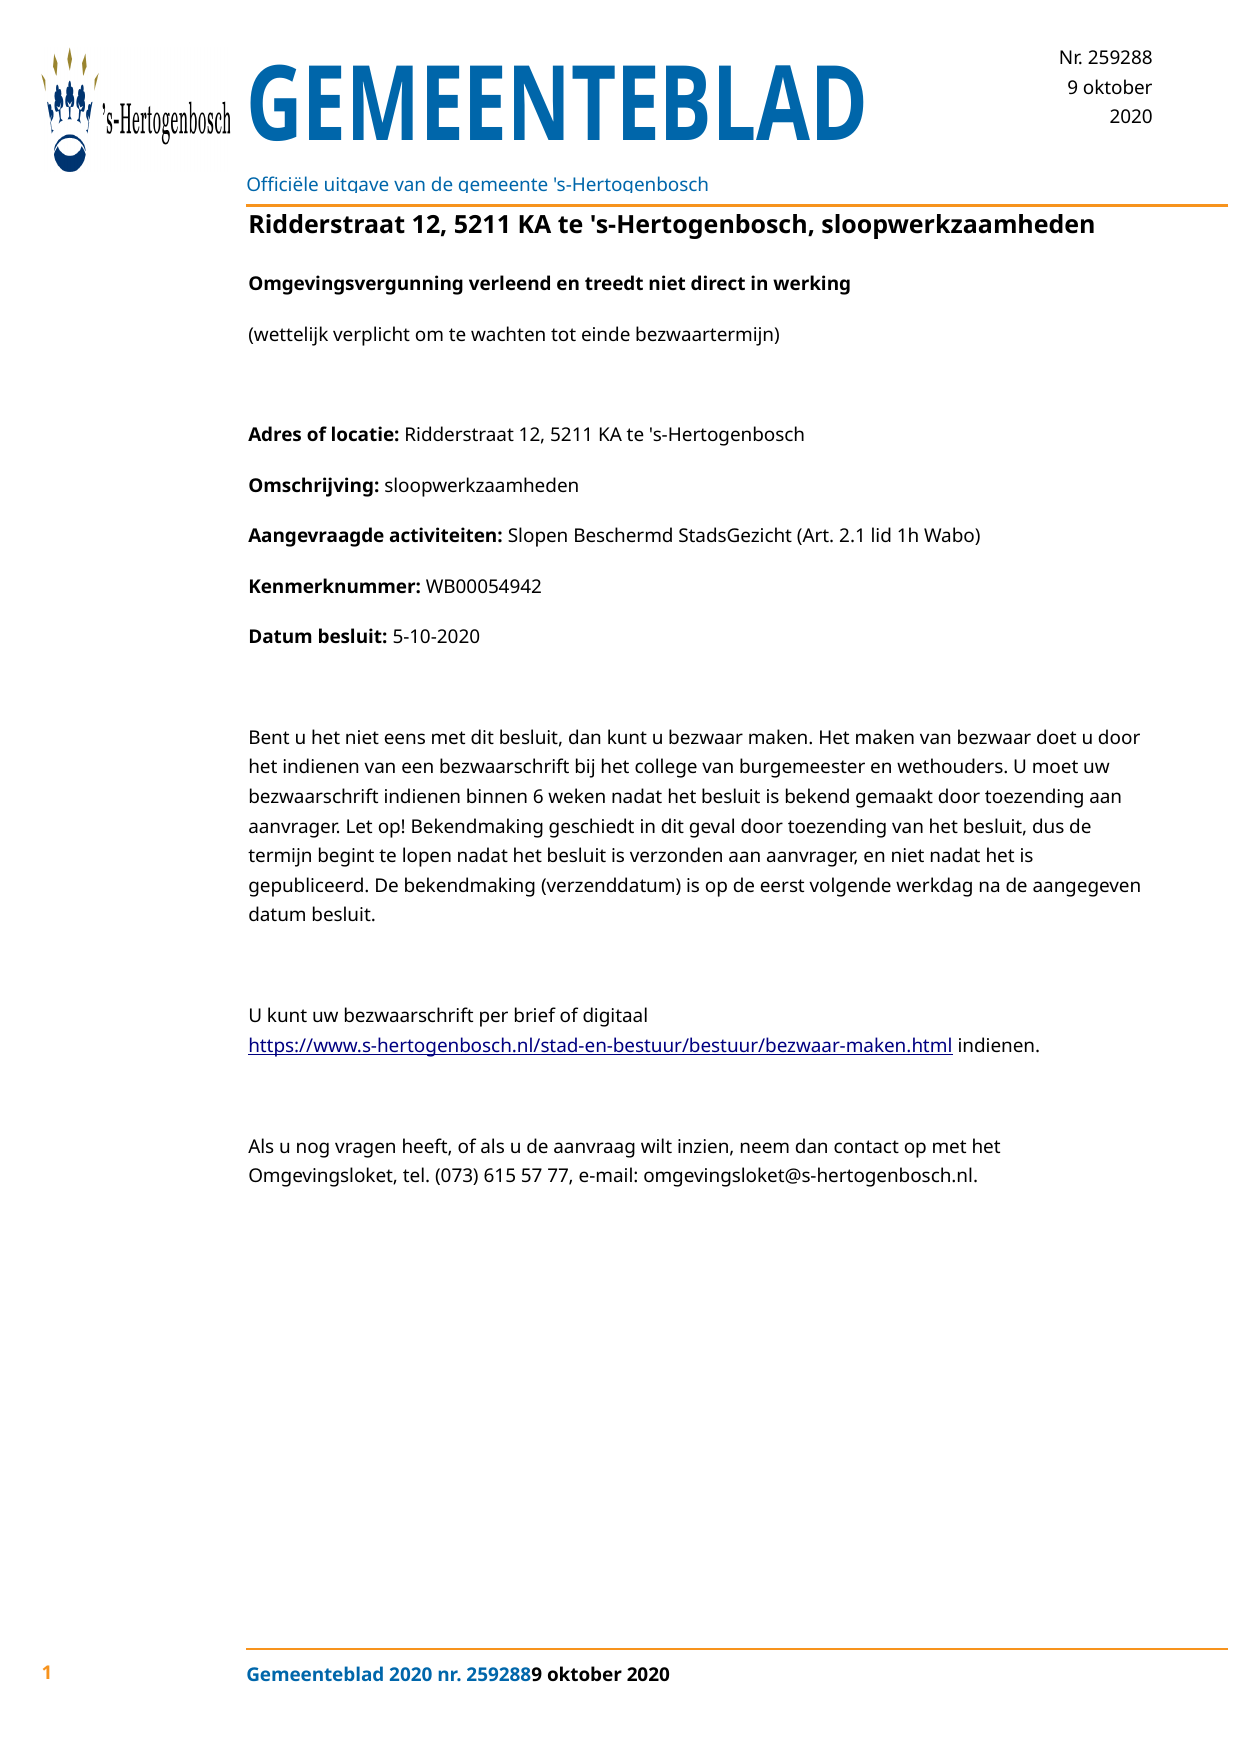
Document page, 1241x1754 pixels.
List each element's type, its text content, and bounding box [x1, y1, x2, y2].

text U kunt uw bezwaarschrift per brief of digitaal https://www.s-hertogenbosch.nl/stad-en-bestuur/bestuur/bezwaar-maken.html indienen. [248, 1002, 1152, 1058]
text Omschrijving: sloopwerkzaamheden [248, 472, 1152, 498]
text Bent u het niet eens met dit besluit, dan kunt u bezwaar maken. Het maken van bezwaar doet u door het indienen van een bezwaarschrift bij het college van burgemeester en wethouders. U moet uw bezwaarschrift indienen binnen 6 weken nadat het besluit is bekend gemaakt door toezending aan aanvrager. Let op! Bekendmaking geschiedt in dit geval door toezending van het besluit, dus de termijn begint te lopen nadat het besluit is verzonden aan aanvrager, en niet nadat het is gepubliceerd. De bekendmaking (verzenddatum) is op de eerst volgende werkdag na de aangegeven datum besluit. [248, 724, 1152, 927]
text Omgevingsvergunning verleend en treedt niet direct in werking [248, 270, 1152, 296]
text Ridderstraat 12, 5211 KA te 's-Hertogenbosch, sloopwerkzaamheden [248, 207, 1152, 241]
text Adres of locatie: Ridderstraat 12, 5211 KA te 's-Hertogenbosch [248, 422, 1152, 447]
text (wettelijk verplicht om te wachten tot einde bezwaartermijn) [248, 321, 1152, 346]
text Kenmerknummer: WB00054942 [248, 573, 1152, 598]
text Als u nog vragen heeft, of als u de aanvraag wilt inzien, neem dan contact op met het Omgevingsloket, tel. (073) 615 57 77, e-mail: omgevingsloket@s-hertogenbosch.nl. [248, 1133, 1152, 1188]
picture [41, 47, 231, 172]
text Datum besluit: 5-10-2020 [248, 623, 1152, 649]
text Aangevraagde activiteiten: Slopen Beschermd StadsGezicht (Art. 2.1 lid 1h Wabo) [248, 522, 1152, 548]
